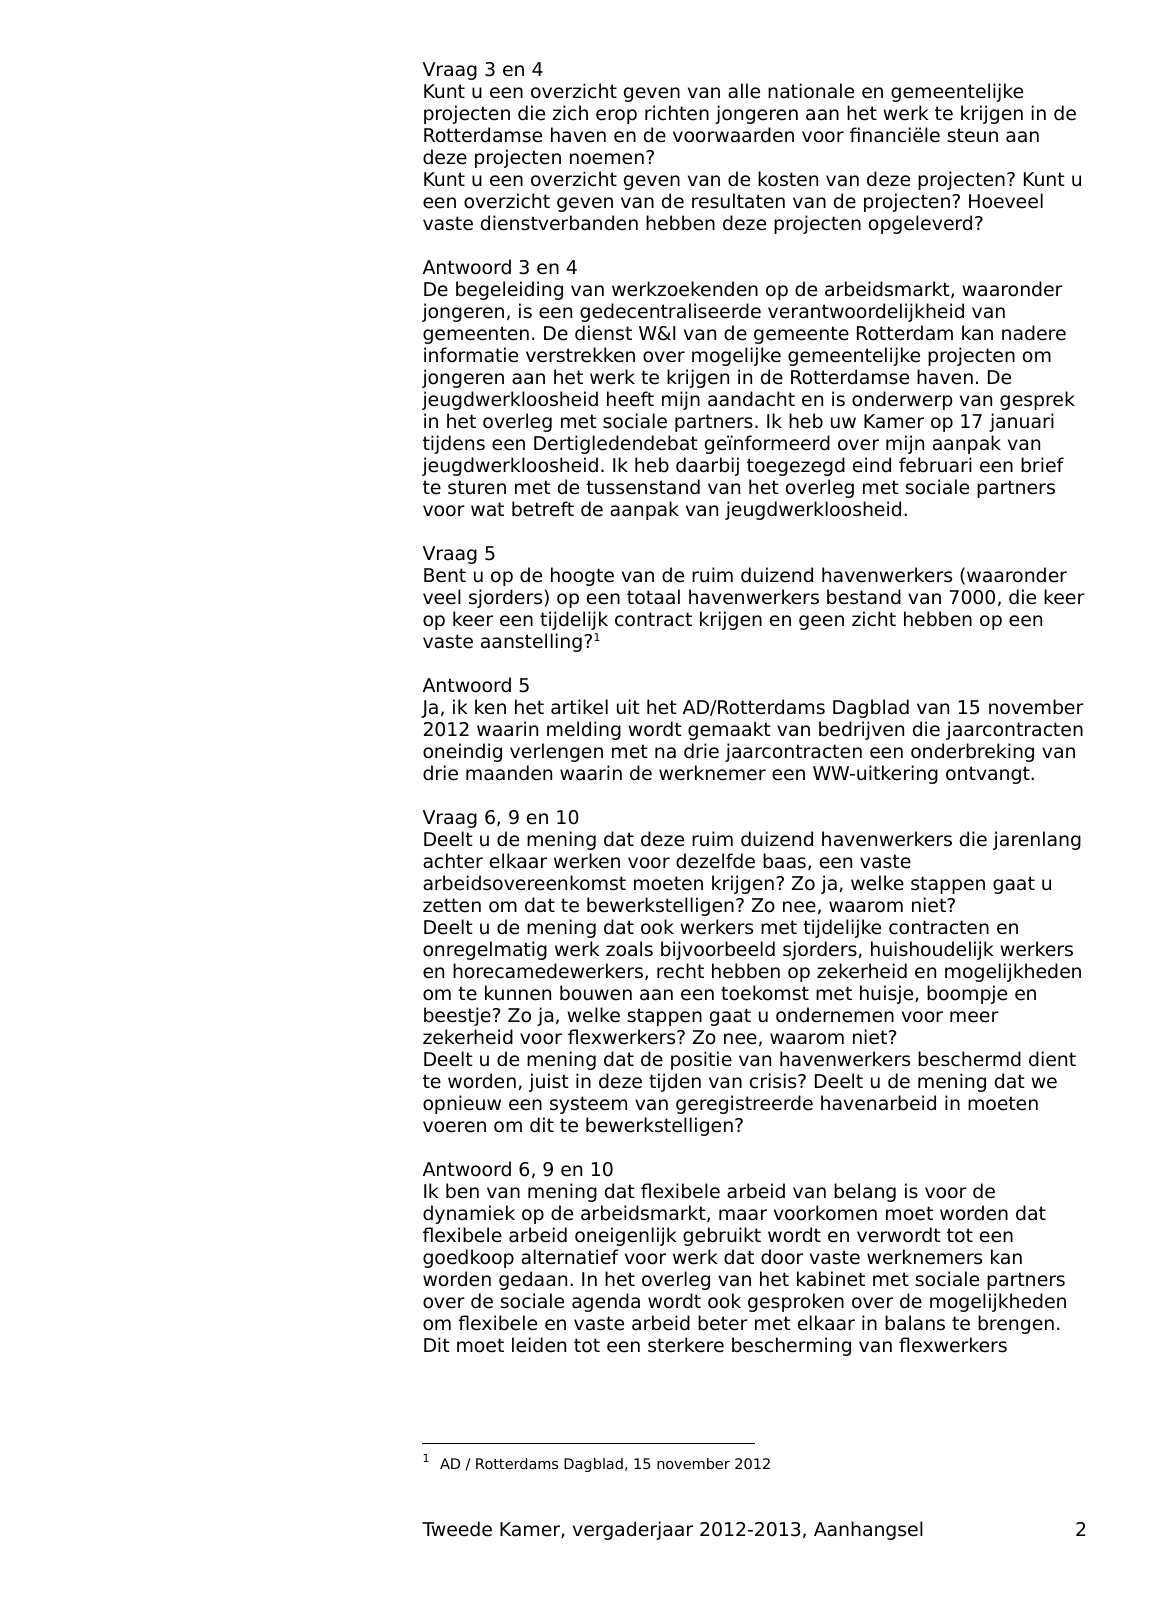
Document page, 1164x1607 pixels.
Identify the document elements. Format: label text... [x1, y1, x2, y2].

text Antwoord 5 [422, 675, 1087, 697]
text Vraag 3 en 4 [422, 59, 1087, 81]
text AD / Rotterdams Dagblad, 15 november 2012 [422, 1452, 1087, 1474]
text Vraag 5 [422, 543, 1087, 565]
text Deelt u de mening dat deze ruim duizend havenwerkers die jarenlang achter elkaar werken voor dezelfde baas, een vaste arbeidsovereenkomst moeten krijgen? Zo ja, welke stappen gaat u zetten om dat te bewerkstelligen? Zo nee, waarom niet? [422, 829, 1087, 917]
text Deelt u de mening dat ook werkers met tijdelijke contracten en onregelmatig werk zoals bijvoorbeeld sjorders, huishoudelijk werkers en horecamedewerkers, recht hebben op zekerheid en mogelijkheden om te kunnen bouwen aan een toekomst met huisje, boompje en beestje? Zo ja, welke stappen gaat u ondernemen voor meer zekerheid voor flexwerkers? Zo nee, waarom niet? [422, 917, 1087, 1049]
text Antwoord 6, 9 en 10 [422, 1159, 1087, 1181]
text Kunt u een overzicht geven van alle nationale en gemeentelijke projecten die zich erop richten jongeren aan het werk te krijgen in de Rotterdamse haven en de voorwaarden voor financiële steun aan deze projecten noemen? [422, 81, 1087, 169]
text Kunt u een overzicht geven van de kosten van deze projecten? Kunt u een overzicht geven van de resultaten van de projecten? Hoeveel vaste dienstverbanden hebben deze projecten opgeleverd? [422, 169, 1087, 235]
text Ik ben van mening dat flexibele arbeid van belang is voor de dynamiek op de arbeidsmarkt, maar voorkomen moet worden dat flexibele arbeid oneigenlijk gebruikt wordt en verwordt tot een goedkoop alternatief voor werk dat door vaste werknemers kan worden gedaan. In het overleg van het kabinet met sociale partners over de sociale agenda wordt ook gesproken over de mogelijkheden om flexibele en vaste arbeid beter met elkaar in balans te brengen. Dit moet leiden tot een sterkere bescherming van flexwerkers [422, 1181, 1087, 1357]
text De begeleiding van werkzoekenden op de arbeidsmarkt, waaronder jongeren, is een gedecentraliseerde verantwoordelijkheid van gemeenten. De dienst W&I van de gemeente Rotterdam kan nadere informatie verstrekken over mogelijke gemeentelijke projecten om jongeren aan het werk te krijgen in de Rotterdamse haven. De jeugdwerkloosheid heeft mijn aandacht en is onderwerp van gesprek in het overleg met sociale partners. Ik heb uw Kamer op 17 januari tijdens een Dertigledendebat geïnformeerd over mijn aanpak van jeugdwerkloosheid. Ik heb daarbij toegezegd eind februari een brief te sturen met de tussenstand van het overleg met sociale partners voor wat betreft de aanpak van jeugdwerkloosheid. [422, 279, 1087, 521]
text Antwoord 3 en 4 [422, 257, 1087, 279]
text Bent u op de hoogte van de ruim duizend havenwerkers (waaronder veel sjorders) op een totaal havenwerkers bestand van 7000, die keer op keer een tijdelijk contract krijgen en geen zicht hebben op een vaste aanstelling? [422, 565, 1087, 653]
text Vraag 6, 9 en 10 [422, 807, 1087, 829]
text Ja, ik ken het artikel uit het AD/Rotterdams Dagblad van 15 november 2012 waarin melding wordt gemaakt van bedrijven die jaarcontracten oneindig verlengen met na drie jaarcontracten een onderbreking van drie maanden waarin de werknemer een WW-uitkering ontvangt. [422, 697, 1087, 785]
text Deelt u de mening dat de positie van havenwerkers beschermd dient te worden, juist in deze tijden van crisis? Deelt u de mening dat we opnieuw een systeem van geregistreerde havenarbeid in moeten voeren om dit te bewerkstelligen? [422, 1049, 1087, 1137]
